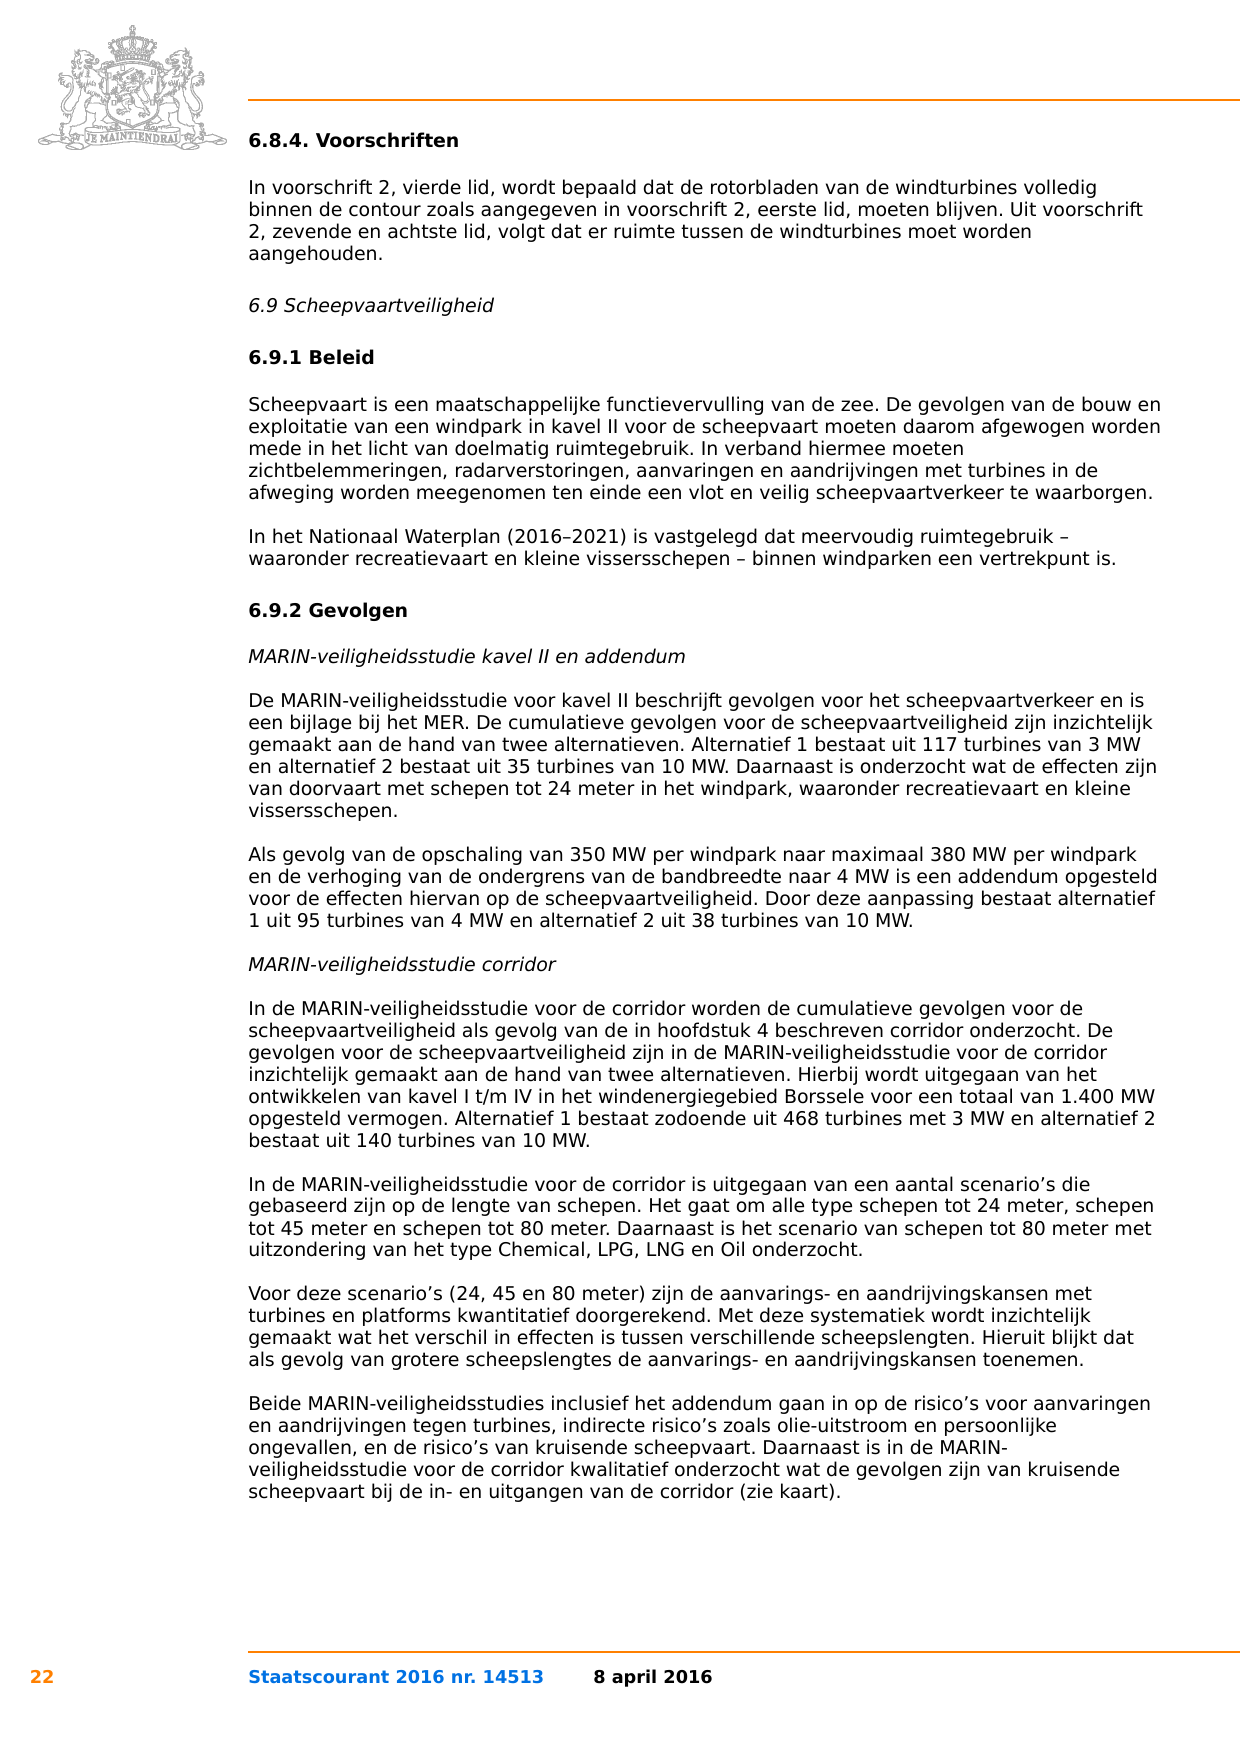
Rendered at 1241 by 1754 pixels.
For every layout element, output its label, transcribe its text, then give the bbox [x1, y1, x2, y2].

text In het Nationaal Waterplan (2016–2021) is vastgelegd dat meervoudig ruimtegebruik – waaronder recreatievaart en kleine vissersschepen – binnen windparken een vertrekpunt is. [248, 526, 1163, 569]
text De MARIN-veiligheidsstudie voor kavel II beschrijft gevolgen voor het scheepvaartverkeer en is een bijlage bij het MER. De cumulatieve gevolgen voor de scheepvaartveiligheid zijn inzichtelijk gemaakt aan de hand van twee alternatieven. Alternatief 1 bestaat uit 117 turbines van 3 MW en alternatief 2 bestaat uit 35 turbines van 10 MW. Daarnaast is onderzocht wat de effecten zijn van doorvaart met schepen tot 24 meter in het windpark, waaronder recreatievaart en kleine vissersschepen. [248, 690, 1163, 822]
picture [38, 25, 227, 150]
text Als gevolg van de opschaling van 350 MW per windpark naar maximaal 380 MW per windpark en de verhoging van de ondergrens van de bandbreedte naar 4 MW is een addendum opgesteld voor de effecten hiervan op de scheepvaartveiligheid. Door deze aanpassing bestaat alternatief 1 uit 95 turbines van 4 MW en alternatief 2 uit 38 turbines van 10 MW. [248, 844, 1163, 932]
text In voorschrift 2, vierde lid, wordt bepaald dat de rotorbladen van de windturbines volledig binnen de contour zoals aangegeven in voorschrift 2, eerste lid, moeten blijven. Uit voorschrift 2, zevende en achtste lid, volgt dat er ruimte tussen de windturbines moet worden aangehouden. [248, 177, 1163, 265]
text Voor deze scenario’s (24, 45 en 80 meter) zijn de aanvarings- en aandrijvingskansen met turbines en platforms kwantitatief doorgerekend. Met deze systematiek wordt inzichtelijk gemaakt wat het verschil in effecten is tussen verschillende scheepslengten. Hieruit blijkt dat als gevolg van grotere scheepslengtes de aanvarings- en aandrijvingskansen toenemen. [248, 1283, 1163, 1371]
text In de MARIN-veiligheidsstudie voor de corridor worden de cumulatieve gevolgen voor de scheepvaartveiligheid als gevolg van de in hoofdstuk 4 beschreven corridor onderzocht. De gevolgen voor de scheepvaartveiligheid zijn in de MARIN-veiligheidsstudie voor de corridor inzichtelijk gemaakt aan de hand van twee alternatieven. Hierbij wordt uitgegaan van het ontwikkelen van kavel I t/m IV in het windenergiegebied Borssele voor een totaal van 1.400 MW opgesteld vermogen. Alternatief 1 bestaat zodoende uit 468 turbines met 3 MW en alternatief 2 bestaat uit 140 turbines van 10 MW. [248, 998, 1163, 1152]
subtitle 6.8.4. Voorschriften [248, 130, 1163, 152]
subtitle 6.9.2 Gevolgen [248, 599, 1163, 621]
subtitle MARIN-veiligheidsstudie kavel II en addendum [248, 646, 1163, 668]
text Beide MARIN-veiligheidsstudies inclusief het addendum gaan in op de risico’s voor aanvaringen en aandrijvingen tegen turbines, indirecte risico’s zoals olie-uitstroom en persoonlijke ongevallen, en de risico’s van kruisende scheepvaart. Daarnaast is in de MARIN-veiligheidsstudie voor de corridor kwalitatief onderzocht wat de gevolgen zijn van kruisende scheepvaart bij de in- en uitgangen van de corridor (zie kaart). [248, 1393, 1163, 1503]
subtitle 6.9 Scheepvaartveiligheid [248, 295, 1163, 317]
text In de MARIN-veiligheidsstudie voor de corridor is uitgegaan van een aantal scenario’s die gebaseerd zijn op de lengte van schepen. Het gaat om alle type schepen tot 24 meter, schepen tot 45 meter en schepen tot 80 meter. Daarnaast is het scenario van schepen tot 80 meter met uitzondering van het type Chemical, LPG, LNG en Oil onderzocht. [248, 1173, 1163, 1261]
text Scheepvaart is een maatschappelijke functievervulling van de zee. De gevolgen van de bouw en exploitatie van een windpark in kavel II voor de scheepvaart moeten daarom afgewogen worden mede in het licht van doelmatig ruimtegebruik. In verband hiermee moeten zichtbelemmeringen, radarverstoringen, aanvaringen en aandrijvingen met turbines in de afweging worden meegenomen ten einde een vlot en veilig scheepvaartverkeer te waarborgen. [248, 394, 1163, 504]
subtitle MARIN-veiligheidsstudie corridor [248, 954, 1163, 976]
subtitle 6.9.1 Beleid [248, 347, 1163, 369]
